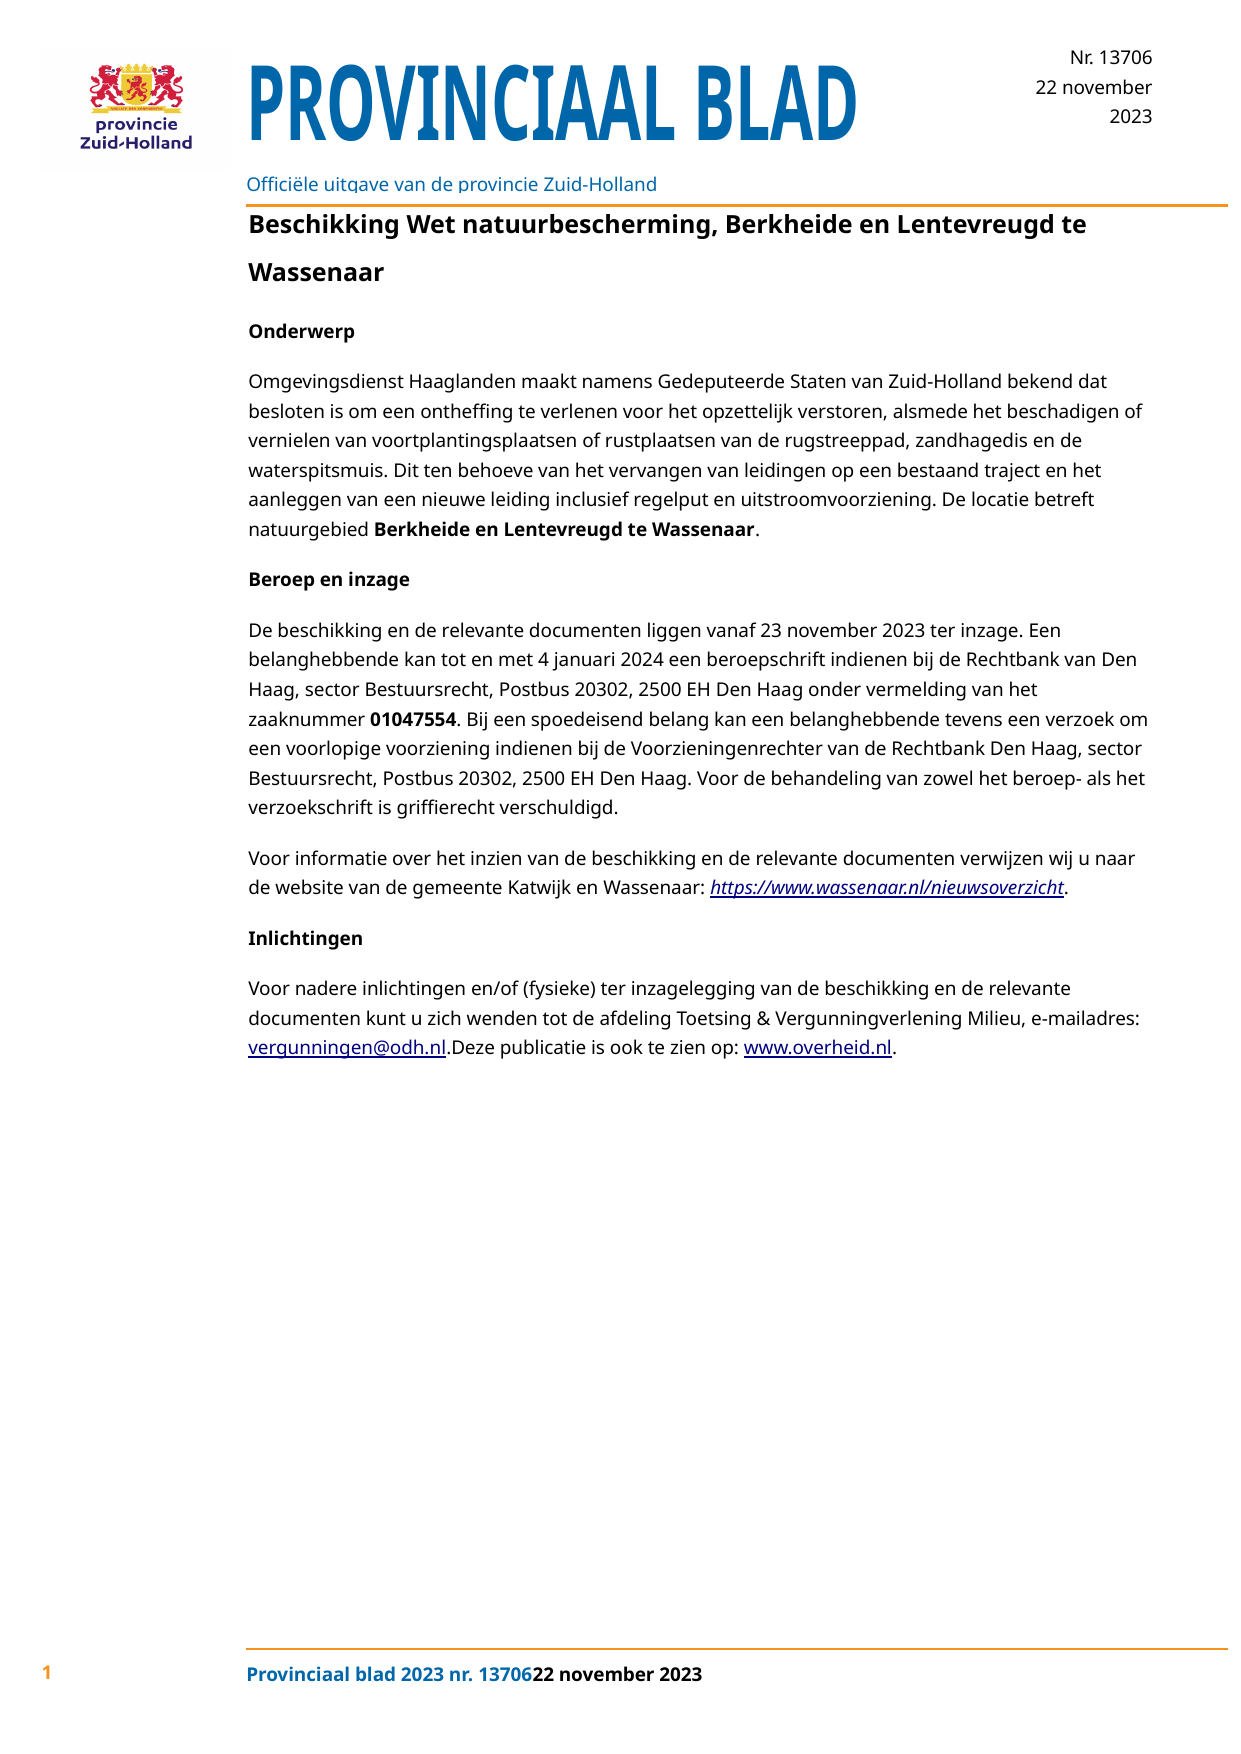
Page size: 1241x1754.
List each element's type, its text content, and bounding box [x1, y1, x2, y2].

text Beroep en inzage [248, 567, 1152, 592]
text Voor nadere inlichtingen en/of (fysieke) ter inzagelegging van de beschikking en de relevante documenten kunt u zich wenden tot de afdeling Toetsing & Vergunningverlening Milieu, e-mailadres: vergunningen@odh.nl.Deze publicatie is ook te zien op: www.overheid.nl. [248, 975, 1152, 1060]
text Voor informatie over het inzien van de beschikking en de relevante documenten verwijzen wij u naar de website van de gemeente Katwijk en Wassenaar: https://www.wassenaar.nl/nieuwsoverzicht. [248, 845, 1152, 900]
text Omgevingsdienst Haaglanden maakt namens Gedeputeerde Staten van Zuid-Holland bekend dat besloten is om een ontheffing te verlenen voor het opzettelijk verstoren, alsmede het beschadigen of vernielen van voortplantingsplaatsen of rustplaatsen van de rugstreeppad, zandhagedis en de waterspitsmuis. Dit ten behoeve van het vervangen van leidingen op een bestaand traject en het aanleggen van een nieuwe leiding inclusief regelput en uitstroomvoorziening. De locatie betreft natuurgebied Berkheide en Lentevreugd te Wassenaar. [248, 368, 1152, 542]
picture [41, 47, 231, 172]
text De beschikking en de relevante documenten liggen vanaf 23 november 2023 ter inzage. Een belanghebbende kan tot en met 4 januari 2024 een beroepschrift indienen bij de Rechtbank van Den Haag, sector Bestuursrecht, Postbus 20302, 2500 EH Den Haag onder vermelding van het zaaknummer 01047554. Bij een spoedeisend belang kan een belanghebbende tevens een verzoek om een voorlopige voorziening indienen bij de Voorzieningenrechter van de Rechtbank Den Haag, sector Bestuursrecht, Postbus 20302, 2500 EH Den Haag. Voor de behandeling van zowel het beroep- als het verzoekschrift is griffierecht verschuldigd. [248, 617, 1152, 820]
text Beschikking Wet natuurbescherming, Berkheide en Lentevreugd te Wassenaar [248, 207, 1152, 288]
text Inlichtingen [248, 925, 1152, 951]
text Onderwerp [248, 318, 1152, 344]
